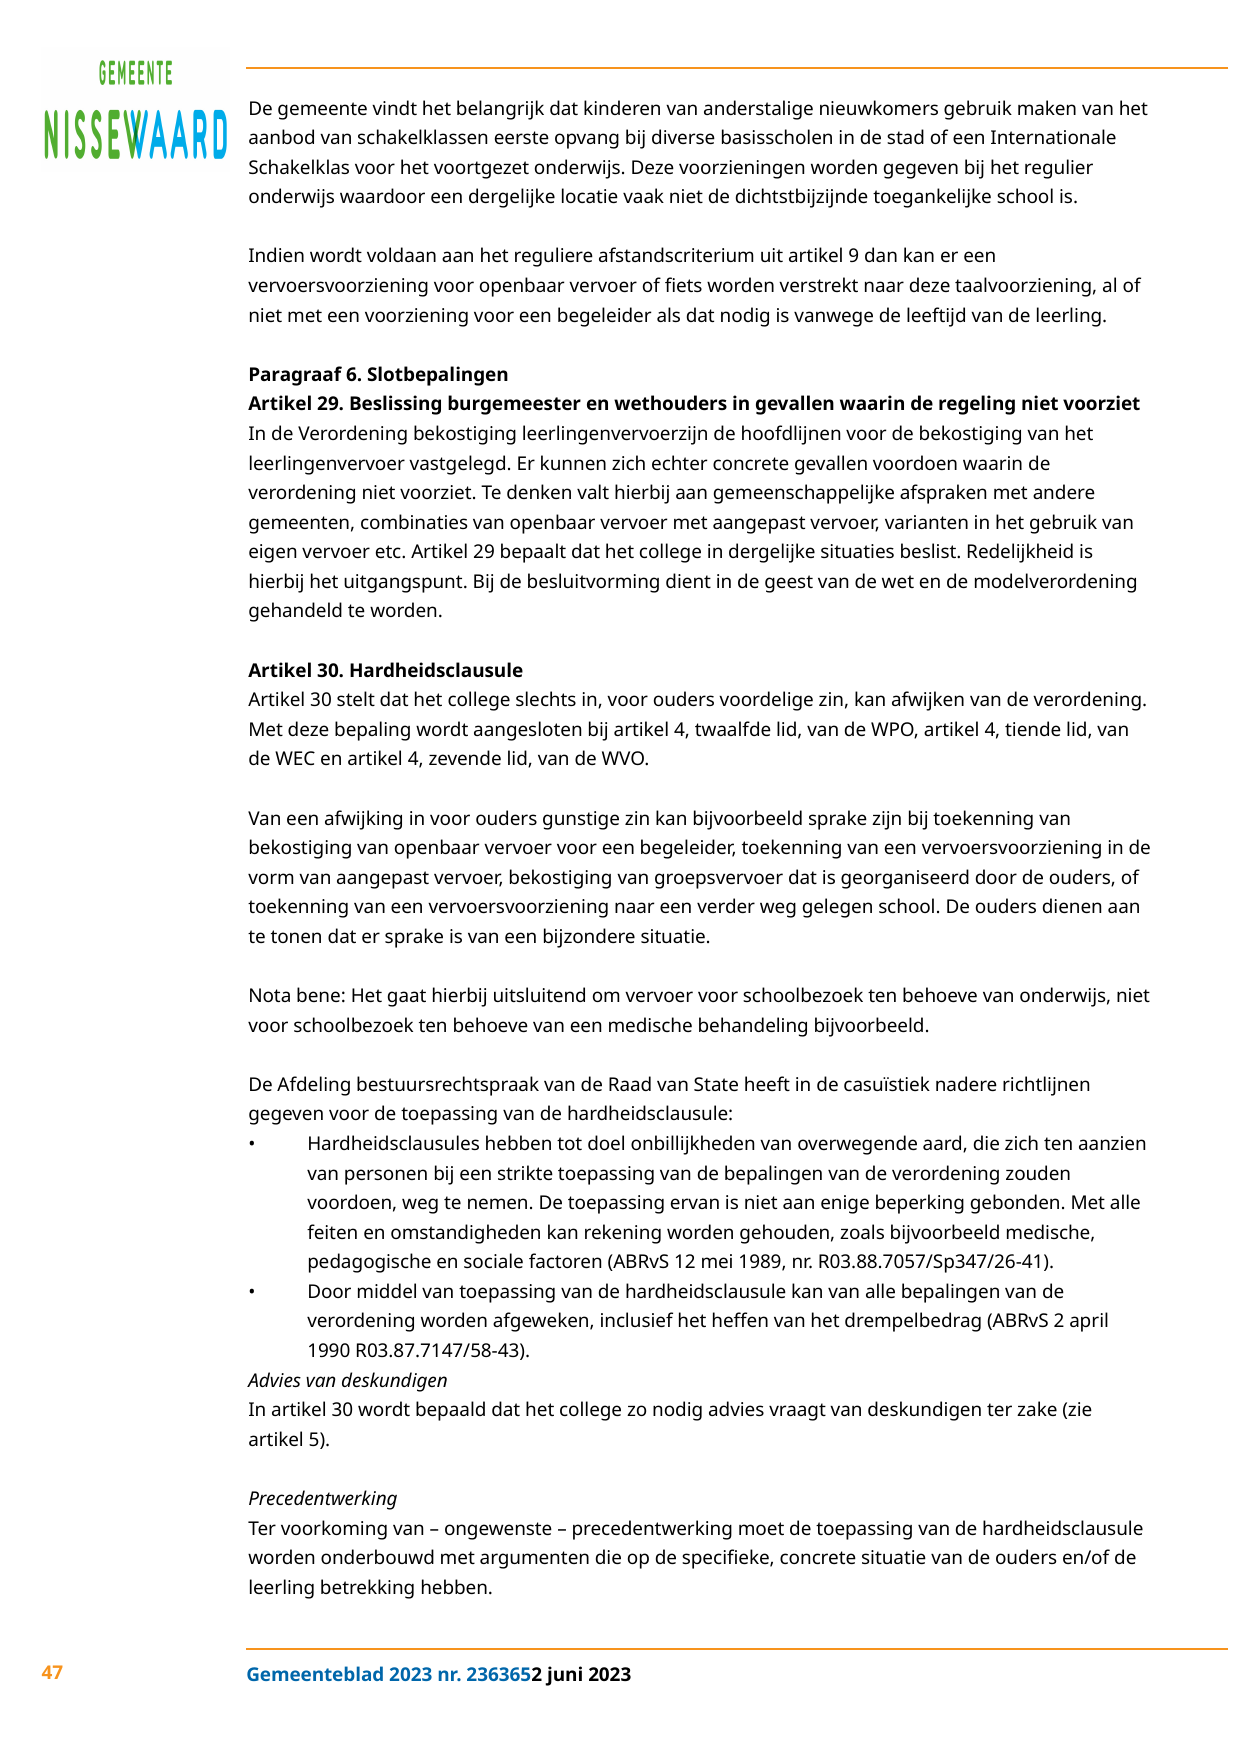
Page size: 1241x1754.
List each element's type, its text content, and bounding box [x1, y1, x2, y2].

text De gemeente vindt het belangrijk dat kinderen van anderstalige nieuwkomers gebruik maken van het aanbod van schakelklassen eerste opvang bij diverse basisscholen in de stad of een Internationale Schakelklas voor het voortgezet onderwijs. Deze voorzieningen worden gegeven bij het regulier onderwijs waardoor een dergelijke locatie vaak niet de dichtstbijzijnde toegankelijke school is. [248, 95, 1152, 209]
text Precedentwerking [248, 1485, 1152, 1511]
list Door middel van toepassing van de hardheidsclausule kan van alle bepalingen van de verordening worden afgeweken, inclusief het heffen van het drempelbedrag (ABRvS 2 april 1990 R03.87.7147/58-43). [248, 1278, 1152, 1363]
text In de Verordening bekostiging leerlingenvervoerzijn de hoofdlijnen voor de bekostiging van het leerlingenvervoer vastgelegd. Er kunnen zich echter concrete gevallen voordoen waarin de verordening niet voorziet. Te denken valt hierbij aan gemeenschappelijke afspraken met andere gemeenten, combinaties van openbaar vervoer met aangepast vervoer, varianten in het gebruik van eigen vervoer etc. Artikel 29 bepaalt dat het college in dergelijke situaties beslist. Redelijkheid is hierbij het uitgangspunt. Bij de besluitvorming dient in de geest van de wet en de modelverordening gehandeld te worden. [248, 420, 1152, 623]
list Hardheidsclausules hebben tot doel onbillijkheden van overwegende aard, die zich ten aanzien van personen bij een strikte toepassing van de bepalingen van de verordening zouden voordoen, weg te nemen. De toepassing ervan is niet aan enige beperking gebonden. Met alle feiten en omstandigheden kan rekening worden gehouden, zoals bijvoorbeeld medische, pedagogische en sociale factoren (ABRvS 12 mei 1989, nr. R03.88.7057/Sp347/26-41). [248, 1130, 1152, 1274]
text In artikel 30 wordt bepaald dat het college zo nodig advies vraagt van deskundigen ter zake (zie artikel 5). [248, 1396, 1152, 1452]
text Advies van deskundigen [248, 1367, 1152, 1393]
text Van een afwijking in voor ouders gunstige zin kan bijvoorbeeld sprake zijn bij toekenning van bekostiging van openbaar vervoer voor een begeleider, toekenning van een vervoersvoorziening in de vorm van aangepast vervoer, bekostiging van groepsvervoer dat is georganiseerd door de ouders, of toekenning van een vervoersvoorziening naar een verder weg gelegen school. De ouders dienen aan te tonen dat er sprake is van een bijzondere situatie. [248, 805, 1152, 949]
text Nota bene: Het gaat hierbij uitsluitend om vervoer voor schoolbezoek ten behoeve van onderwijs, niet voor schoolbezoek ten behoeve van een medische behandeling bijvoorbeeld. [248, 982, 1152, 1038]
text Artikel 30 stelt dat het college slechts in, voor ouders voordelige zin, kan afwijken van de verordening. Met deze bepaling wordt aangesloten bij artikel 4, twaalfde lid, van de WPO, artikel 4, tiende lid, van de WEC en artikel 4, zevende lid, van de WVO. [248, 686, 1152, 771]
text Paragraaf 6. Slotbepalingen [248, 361, 1152, 387]
text Ter voorkoming van – ongewenste – precedentwerking moet de toepassing van de hardheidsclausule worden onderbouwd met argumenten die op de specifieke, concrete situatie van de ouders en/of de leerling betrekking hebben. [248, 1515, 1152, 1600]
picture [41, 47, 231, 172]
text Artikel 30. Hardheidsclausule [248, 657, 1152, 683]
text Indien wordt voldaan aan het reguliere afstandscriterium uit artikel 9 dan kan er een vervoersvoorziening voor openbaar vervoer of fiets worden verstrekt naar deze taalvoorziening, al of niet met een voorziening voor een begeleider als dat nodig is vanwege de leeftijd van de leerling. [248, 243, 1152, 328]
text Artikel 29. Beslissing burgemeester en wethouders in gevallen waarin de regeling niet voorziet [248, 391, 1152, 416]
text De Afdeling bestuursrechtspraak van de Raad van State heeft in de casuïstiek nadere richtlijnen gegeven voor de toepassing van de hardheidsclausule: [248, 1071, 1152, 1126]
